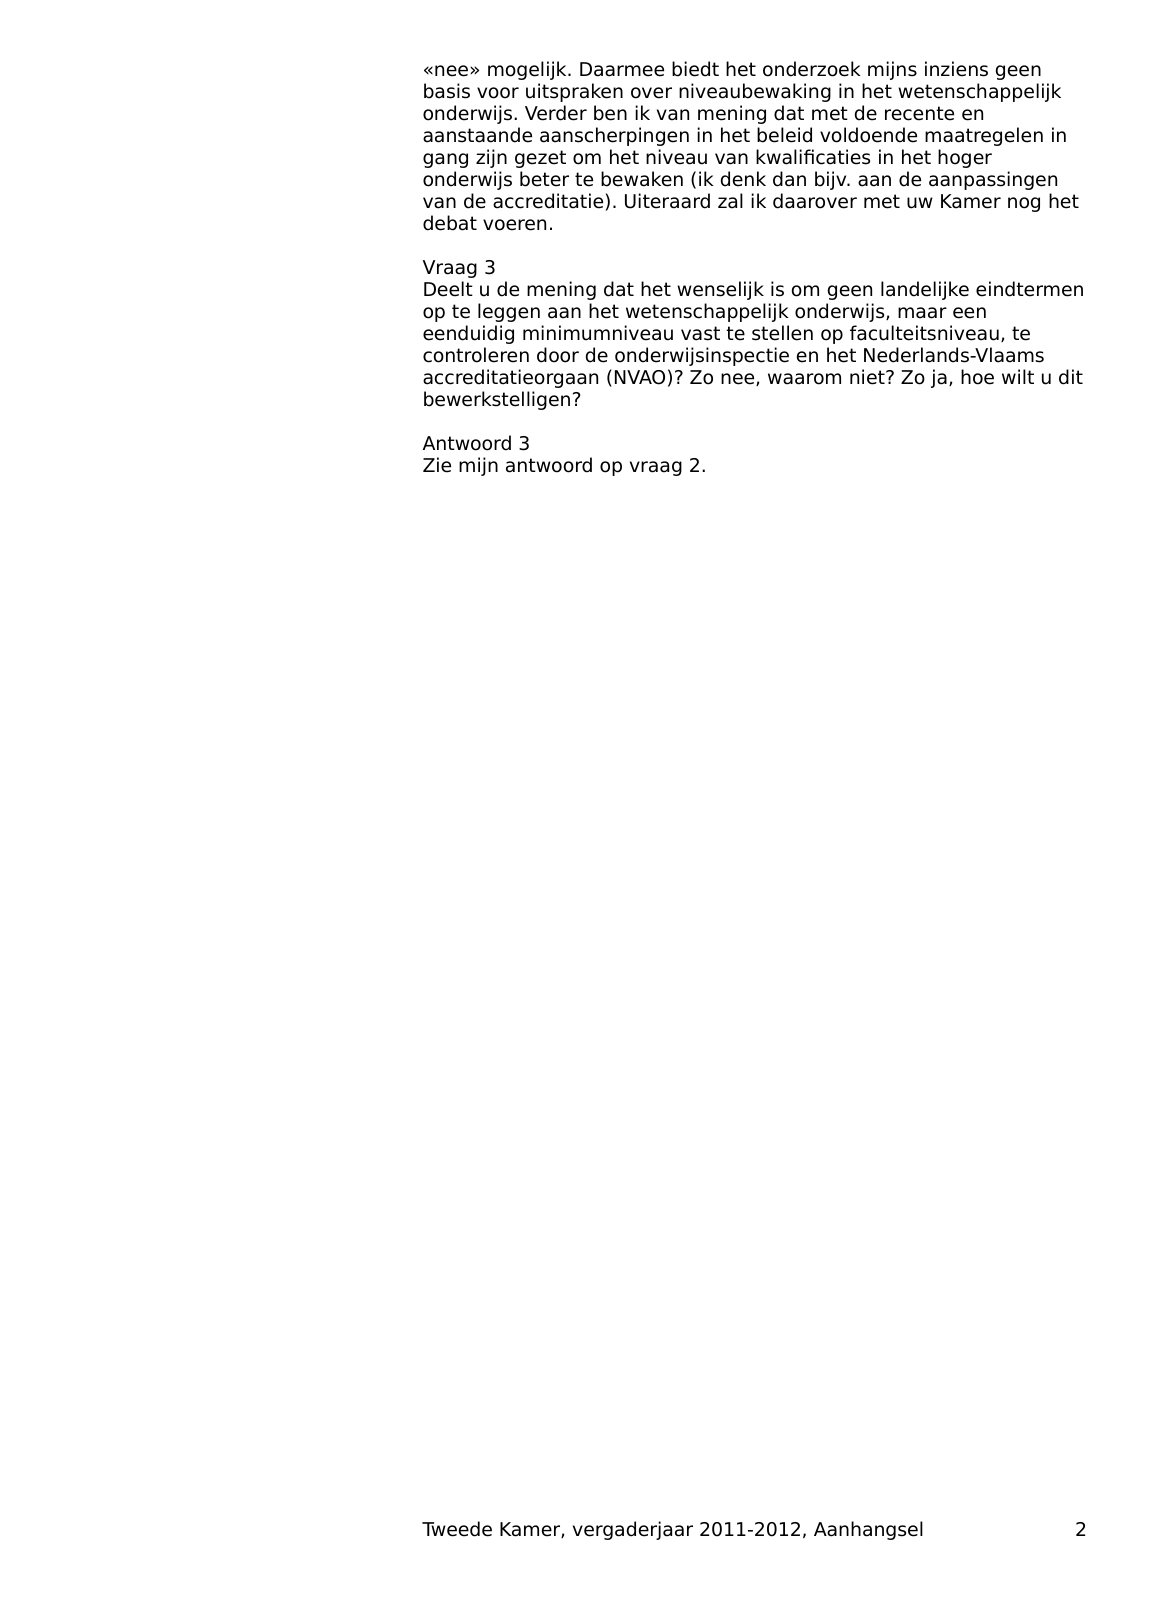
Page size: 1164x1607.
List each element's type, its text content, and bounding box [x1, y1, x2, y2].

text Vraag 3 [422, 257, 1087, 279]
text Deelt u de mening dat het wenselijk is om geen landelijke eindtermen op te leggen aan het wetenschappelijk onderwijs, maar een eenduidig minimumniveau vast te stellen op faculteitsniveau, te controleren door de onderwijsinspectie en het Nederlands-Vlaams accreditatieorgaan (NVAO)? Zo nee, waarom niet? Zo ja, hoe wilt u dit bewerkstelligen? [422, 279, 1087, 411]
text «nee» mogelijk. Daarmee biedt het onderzoek mijns inziens geen basis voor uitspraken over niveaubewaking in het wetenschappelijk onderwijs. Verder ben ik van mening dat met de recente en aanstaande aanscherpingen in het beleid voldoende maatregelen in gang zijn gezet om het niveau van kwalificaties in het hoger onderwijs beter te bewaken (ik denk dan bijv. aan de aanpassingen van de accreditatie). Uiteraard zal ik daarover met uw Kamer nog het debat voeren. [422, 59, 1087, 235]
text Antwoord 3 [422, 433, 1087, 455]
text Zie mijn antwoord op vraag 2. [422, 455, 1087, 477]
